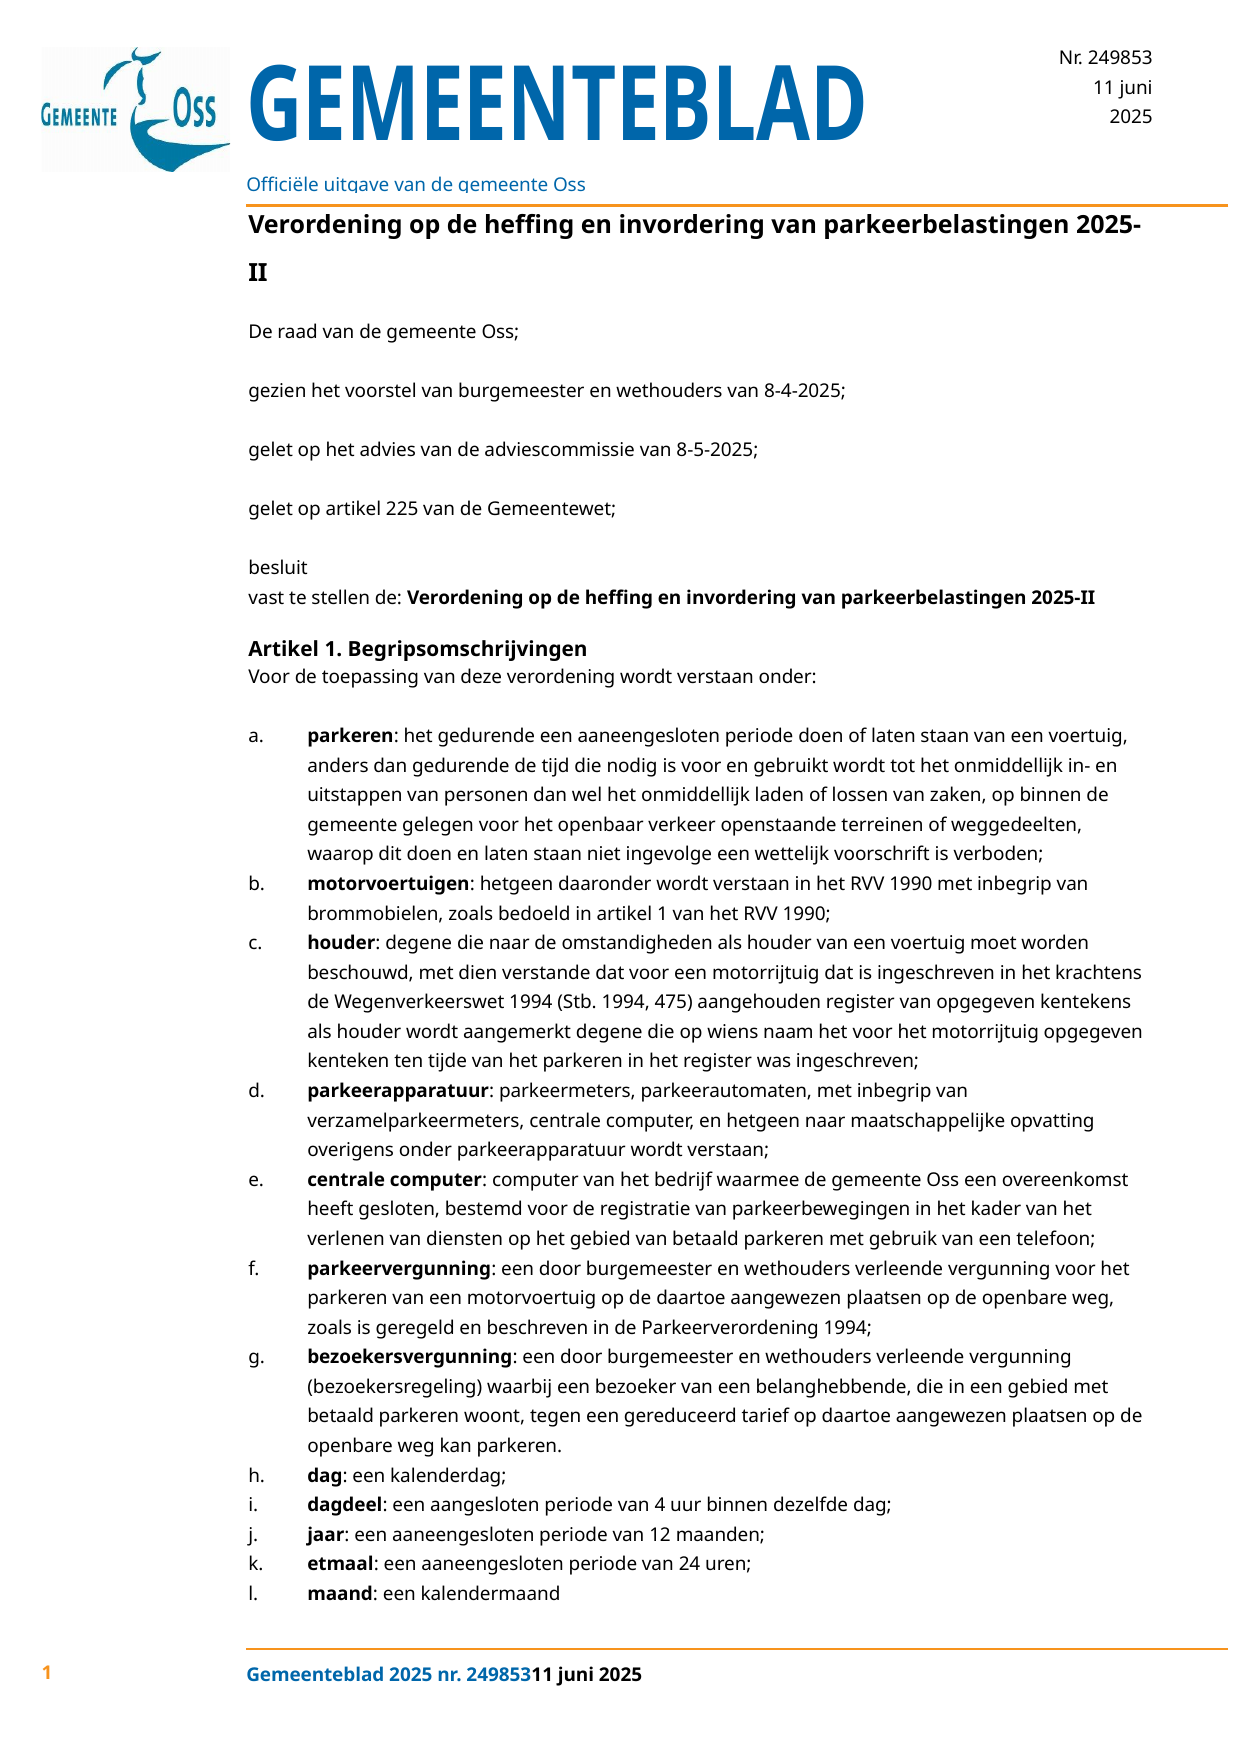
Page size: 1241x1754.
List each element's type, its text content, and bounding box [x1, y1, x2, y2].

list parkeerapparatuur: parkeermeters, parkeerautomaten, met inbegrip van verzamelparkeermeters, centrale computer, en hetgeen naar maatschappelijke opvatting overigens onder parkeerapparatuur wordt verstaan; [248, 1077, 1152, 1162]
list dagdeel: een aangesloten periode van 4 uur binnen dezelfde dag; [248, 1491, 1152, 1517]
list motorvoertuigen: hetgeen daaronder wordt verstaan in het RVV 1990 met inbegrip van brommobielen, zoals bedoeld in artikel 1 van het RVV 1990; [248, 870, 1152, 925]
list jaar: een aaneengesloten periode van 12 maanden; [248, 1521, 1152, 1547]
text Verordening op de heffing en invordering van parkeerbelastingen 2025-II [248, 207, 1152, 288]
list parkeren: het gedurende een aaneengesloten periode doen of laten staan van een voertuig, anders dan gedurende de tijd die nodig is voor en gebruikt wordt tot het onmiddellijk in- en uitstappen van personen dan wel het onmiddellijk laden of lossen van zaken, op binnen de gemeente gelegen voor het openbaar verkeer openstaande terreinen of weggedeelten, waarop dit doen en laten staan niet ingevolge een wettelijk voorschrift is verboden; [248, 722, 1152, 866]
text Voor de toepassing van deze verordening wordt verstaan onder: [248, 663, 1152, 689]
text gelet op artikel 225 van de Gemeentewet; [248, 495, 1152, 521]
list maand: een kalendermaand [248, 1580, 1152, 1606]
list etmaal: een aaneengesloten periode van 24 uren; [248, 1551, 1152, 1576]
picture [41, 47, 231, 172]
text besluit [248, 554, 1152, 580]
list parkeervergunning: een door burgemeester en wethouders verleende vergunning voor het parkeren van een motorvoertuig op de daartoe aangewezen plaatsen op de openbare weg, zoals is geregeld en beschreven in de Parkeerverordening 1994; [248, 1255, 1152, 1339]
list centrale computer: computer van het bedrijf waarmee de gemeente Oss een overeenkomst heeft gesloten, bestemd voor de registratie van parkeerbewegingen in het kader van het verlenen van diensten op het gebied van betaald parkeren met gebruik van een telefoon; [248, 1166, 1152, 1251]
list houder: degene die naar de omstandigheden als houder van een voertuig moet worden beschouwd, met dien verstande dat voor een motorrijtuig dat is ingeschreven in het krachtens de Wegenverkeerswet 1994 (Stb. 1994, 475) aangehouden register van opgegeven kentekens als houder wordt aangemerkt degene die op wiens naam het voor het motorrijtuig opgegeven kenteken ten tijde van het parkeren in het register was ingeschreven; [248, 929, 1152, 1073]
list bezoekersvergunning: een door burgemeester en wethouders verleende vergunning (bezoekersregeling) waarbij een bezoeker van een belanghebbende, die in een gebied met betaald parkeren woont, tegen een gereduceerd tarief op daartoe aangewezen plaatsen op de openbare weg kan parkeren. [248, 1343, 1152, 1458]
text gezien het voorstel van burgemeester en wethouders van 8-4-2025; [248, 377, 1152, 403]
text vast te stellen de: Verordening op de heffing en invordering van parkeerbelastingen 2025-II [248, 584, 1152, 610]
list dag: een kalenderdag; [248, 1462, 1152, 1487]
text gelet op het advies van de adviescommissie van 8-5-2025; [248, 436, 1152, 462]
text Artikel 1. Begripsomschrijvingen [248, 634, 1152, 663]
text De raad van de gemeente Oss; [248, 318, 1152, 344]
